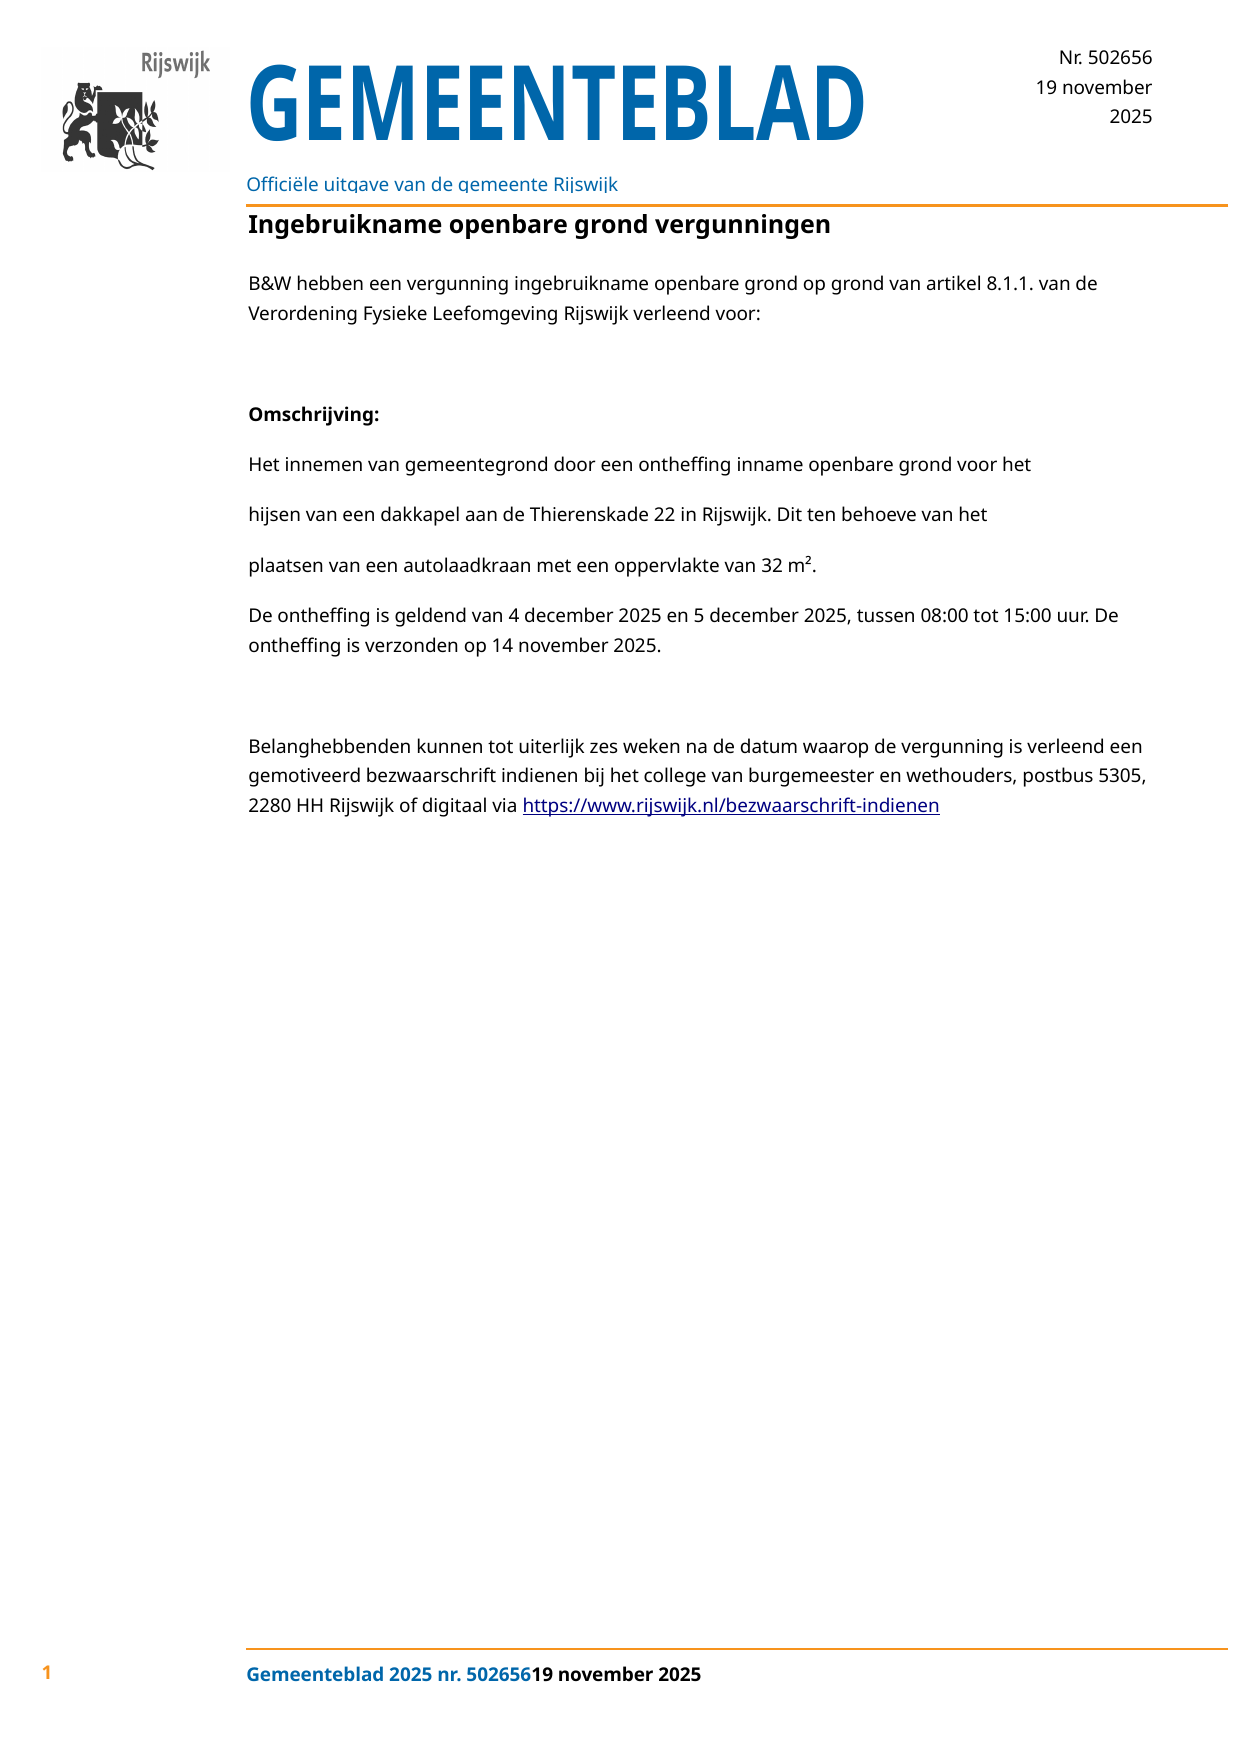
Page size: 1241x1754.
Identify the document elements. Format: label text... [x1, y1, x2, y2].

text Omschrijving: [248, 401, 1152, 426]
text hijsen van een dakkapel aan de Thierenskade 22 in Rijswijk. Dit ten behoeve van het [248, 502, 1152, 527]
text De ontheffing is geldend van 4 december 2025 en 5 december 2025, tussen 08:00 tot 15:00 uur. De ontheffing is verzonden op 14 november 2025. [248, 602, 1152, 658]
text Belanghebbenden kunnen tot uiterlijk zes weken na de datum waarop de vergunning is verleend een gemotiveerd bezwaarschrift indienen bij het college van burgemeester en wethouders, postbus 5305, 2280 HH Rijswijk of digitaal via https://www.rijswijk.nl/bezwaarschrift-indienen [248, 733, 1152, 818]
text Ingebruikname openbare grond vergunningen [248, 207, 1152, 241]
text Het innemen van gemeentegrond door een ontheffing inname openbare grond voor het [248, 451, 1152, 477]
picture [41, 47, 231, 172]
text plaatsen van een autolaadkraan met een oppervlakte van 32 m². [248, 552, 1152, 578]
text B&W hebben een vergunning ingebruikname openbare grond op grond van artikel 8.1.1. van de Verordening Fysieke Leefomgeving Rijswijk verleend voor: [248, 270, 1152, 326]
